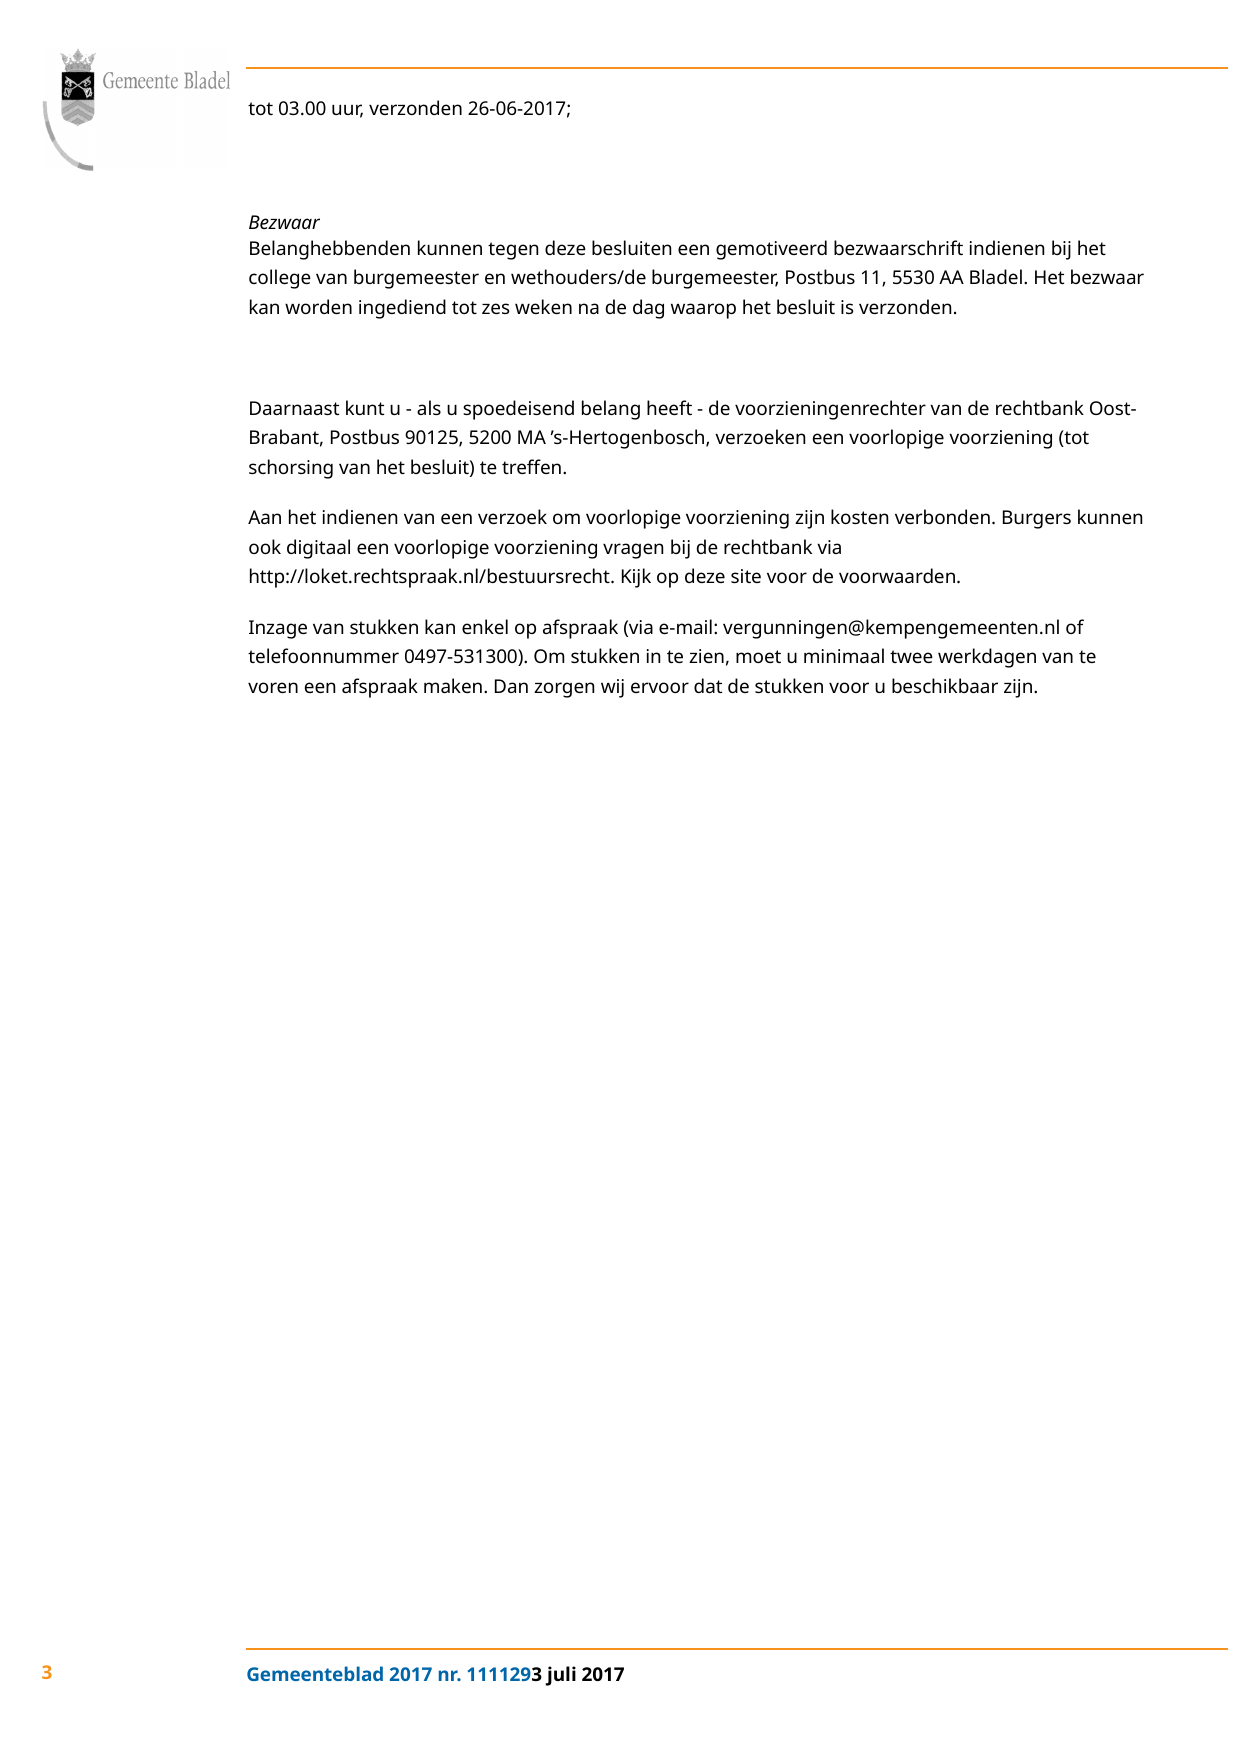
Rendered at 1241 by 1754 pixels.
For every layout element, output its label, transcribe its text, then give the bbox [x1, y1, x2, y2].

text Belanghebbenden kunnen tegen deze besluiten een gemotiveerd bezwaarschrift indienen bij het college van burgemeester en wethouders/de burgemeester, Postbus 11, 5530 AA Bladel. Het bezwaar kan worden ingediend tot zes weken na de dag waarop het besluit is verzonden. [248, 235, 1152, 320]
text Bezwaar [248, 209, 1152, 235]
picture [41, 47, 231, 172]
text Aan het indienen van een verzoek om voorlopige voorziening zijn kosten verbonden. Burgers kunnen ook digitaal een voorlopige voorziening vragen bij de rechtbank via http://loket.rechtspraak.nl/bestuursrecht. Kijk op deze site voor de voorwaarden. [248, 504, 1152, 589]
text Daarnaast kunt u - als u spoedeisend belang heeft - de voorzieningenrechter van de rechtbank Oost-Brabant, Postbus 90125, 5200 MA ’s-Hertogenbosch, verzoeken een voorlopige voorziening (tot schorsing van het besluit) te treffen. [248, 395, 1152, 480]
text tot 03.00 uur, verzonden 26-06-2017; [248, 95, 1152, 121]
text Inzage van stukken kan enkel op afspraak (via e-mail: vergunningen@kempengemeenten.nl of telefoonnummer 0497-531300). Om stukken in te zien, moet u minimaal twee werkdagen van te voren een afspraak maken. Dan zorgen wij ervoor dat de stukken voor u beschikbaar zijn. [248, 614, 1152, 699]
